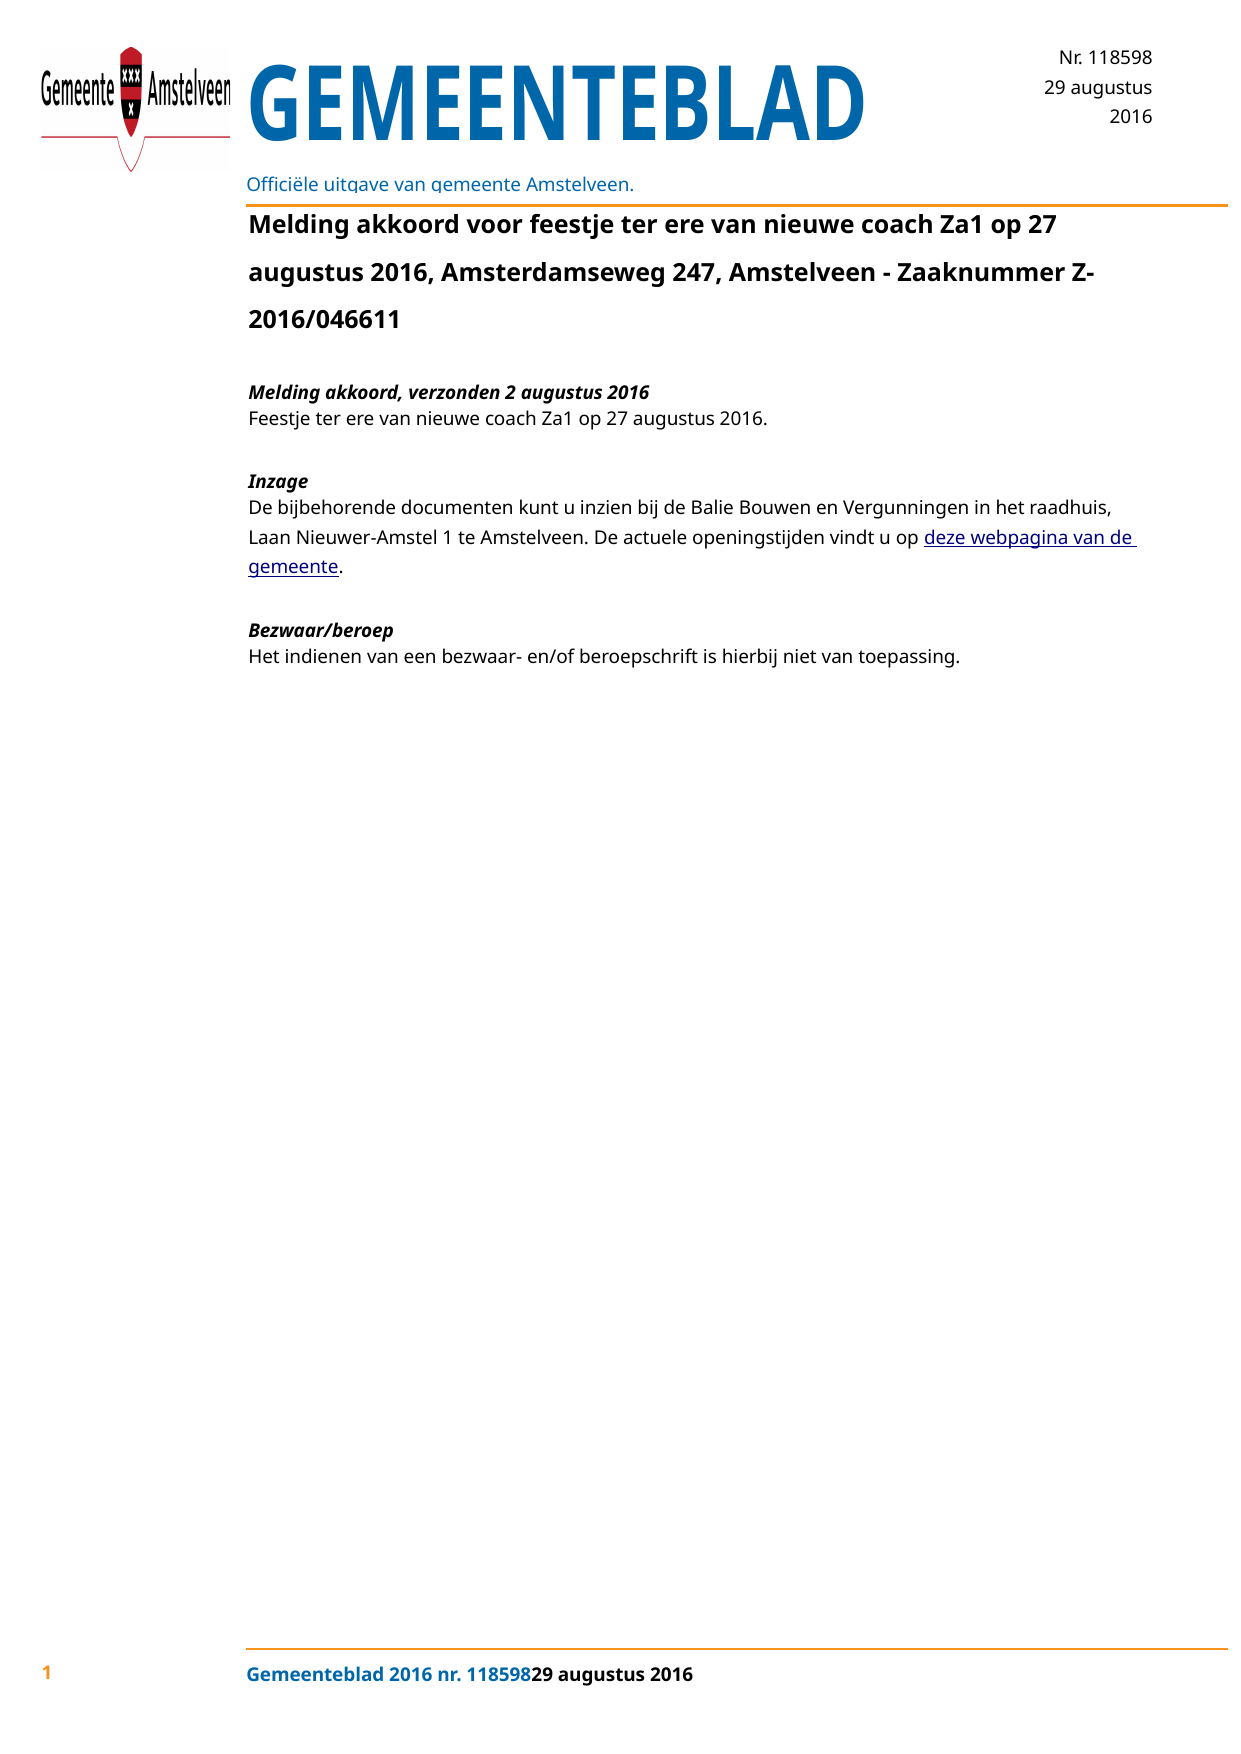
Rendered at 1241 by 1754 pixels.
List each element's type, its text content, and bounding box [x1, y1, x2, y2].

text Melding akkoord, verzonden 2 augustus 2016 [248, 379, 1152, 405]
text Het indienen van een bezwaar- en/of beroepschrift is hierbij niet van toepassing. [248, 643, 1152, 669]
text Feestje ter ere van nieuwe coach Za1 op 27 augustus 2016. [248, 405, 1152, 431]
text Inzage [248, 469, 1152, 494]
picture [41, 47, 231, 172]
text Bezwaar/beroep [248, 618, 1152, 643]
text Melding akkoord voor feestje ter ere van nieuwe coach Za1 op 27 augustus 2016, Amsterdamseweg 247, Amstelveen - Zaaknummer Z-2016/046611 [248, 207, 1152, 336]
text De bijbehorende documenten kunt u inzien bij de Balie Bouwen en Vergunningen in het raadhuis, Laan Nieuwer-Amstel 1 te Amstelveen. De actuele openingstijden vindt u op deze webpagina van de gemeente. [248, 494, 1152, 579]
